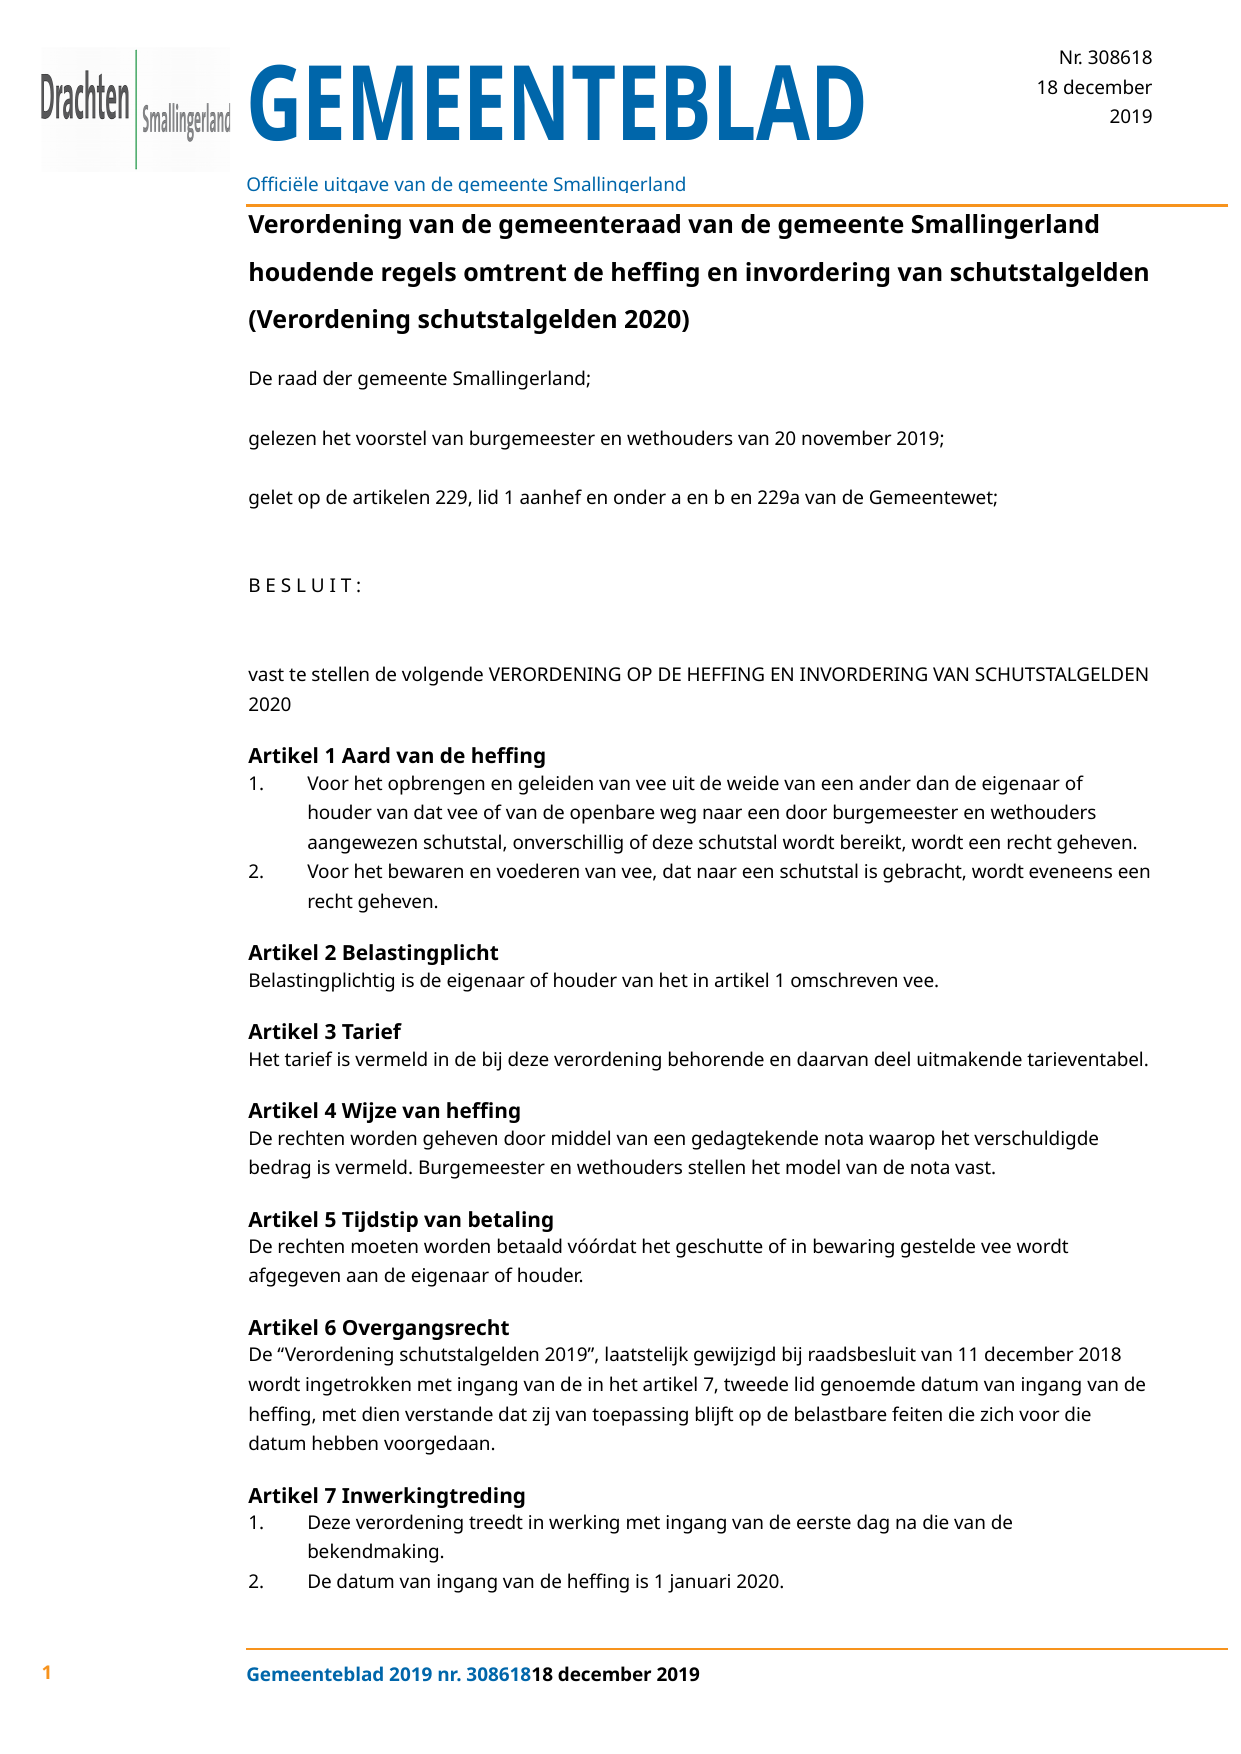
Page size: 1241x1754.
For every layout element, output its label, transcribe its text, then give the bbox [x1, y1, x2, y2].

text gelezen het voorstel van burgemeester en wethouders van 20 november 2019; [248, 425, 1152, 450]
picture [41, 47, 231, 172]
text gelet op de artikelen 229, lid 1 aanhef en onder a en b en 229a van de Gemeentewet; [248, 484, 1152, 509]
text Artikel 6 Overgangsrecht [248, 1313, 1152, 1342]
text Artikel 3 Tarief [248, 1017, 1152, 1046]
text Het tarief is vermeld in de bij deze verordening behorende en daarvan deel uitmakende tarieventabel. [248, 1046, 1152, 1072]
list Deze verordening treedt in werking met ingang van de eerste dag na die van de bekendmaking. [248, 1509, 1152, 1564]
text vast te stellen de volgende VERORDENING OP DE HEFFING EN INVORDERING VAN SCHUTSTALGELDEN 2020 [248, 661, 1152, 717]
text De raad der gemeente Smallingerland; [248, 366, 1152, 391]
list Voor het bewaren en voederen van vee, dat naar een schutstal is gebracht, wordt eveneens een recht geheven. [248, 858, 1152, 914]
text B E S L U I T : [248, 573, 1152, 598]
text Artikel 5 Tijdstip van betaling [248, 1205, 1152, 1233]
text Artikel 1 Aard van de heffing [248, 741, 1152, 770]
text De “Verordening schutstalgelden 2019”, laatstelijk gewijzigd bij raadsbesluit van 11 december 2018 wordt ingetrokken met ingang van de in het artikel 7, tweede lid genoemde datum van ingang van de heffing, met dien verstande dat zij van toepassing blijft op de belastbare feiten die zich voor die datum hebben voorgedaan. [248, 1342, 1152, 1456]
text Artikel 7 Inwerkingtreding [248, 1481, 1152, 1509]
text Artikel 2 Belastingplicht [248, 938, 1152, 967]
text Verordening van de gemeenteraad van de gemeente Smallingerland houdende regels omtrent de heffing en invordering van schutstalgelden (Verordening schutstalgelden 2020) [248, 207, 1152, 336]
list Voor het opbrengen en geleiden van vee uit de weide van een ander dan de eigenaar of houder van dat vee of van de openbare weg naar een door burgemeester en wethouders aangewezen schutstal, onverschillig of deze schutstal wordt bereikt, wordt een recht geheven. [248, 770, 1152, 855]
text Belastingplichtig is de eigenaar of houder van het in artikel 1 omschreven vee. [248, 967, 1152, 993]
text De rechten worden geheven door middel van een gedagtekende nota waarop het verschuldigde bedrag is vermeld. Burgemeester en wethouders stellen het model van de nota vast. [248, 1125, 1152, 1180]
list De datum van ingang van de heffing is 1 januari 2020. [248, 1568, 1152, 1594]
text Artikel 4 Wijze van heffing [248, 1096, 1152, 1125]
text De rechten moeten worden betaald vóórdat het geschutte of in bewaring gestelde vee wordt afgegeven aan de eigenaar of houder. [248, 1233, 1152, 1288]
